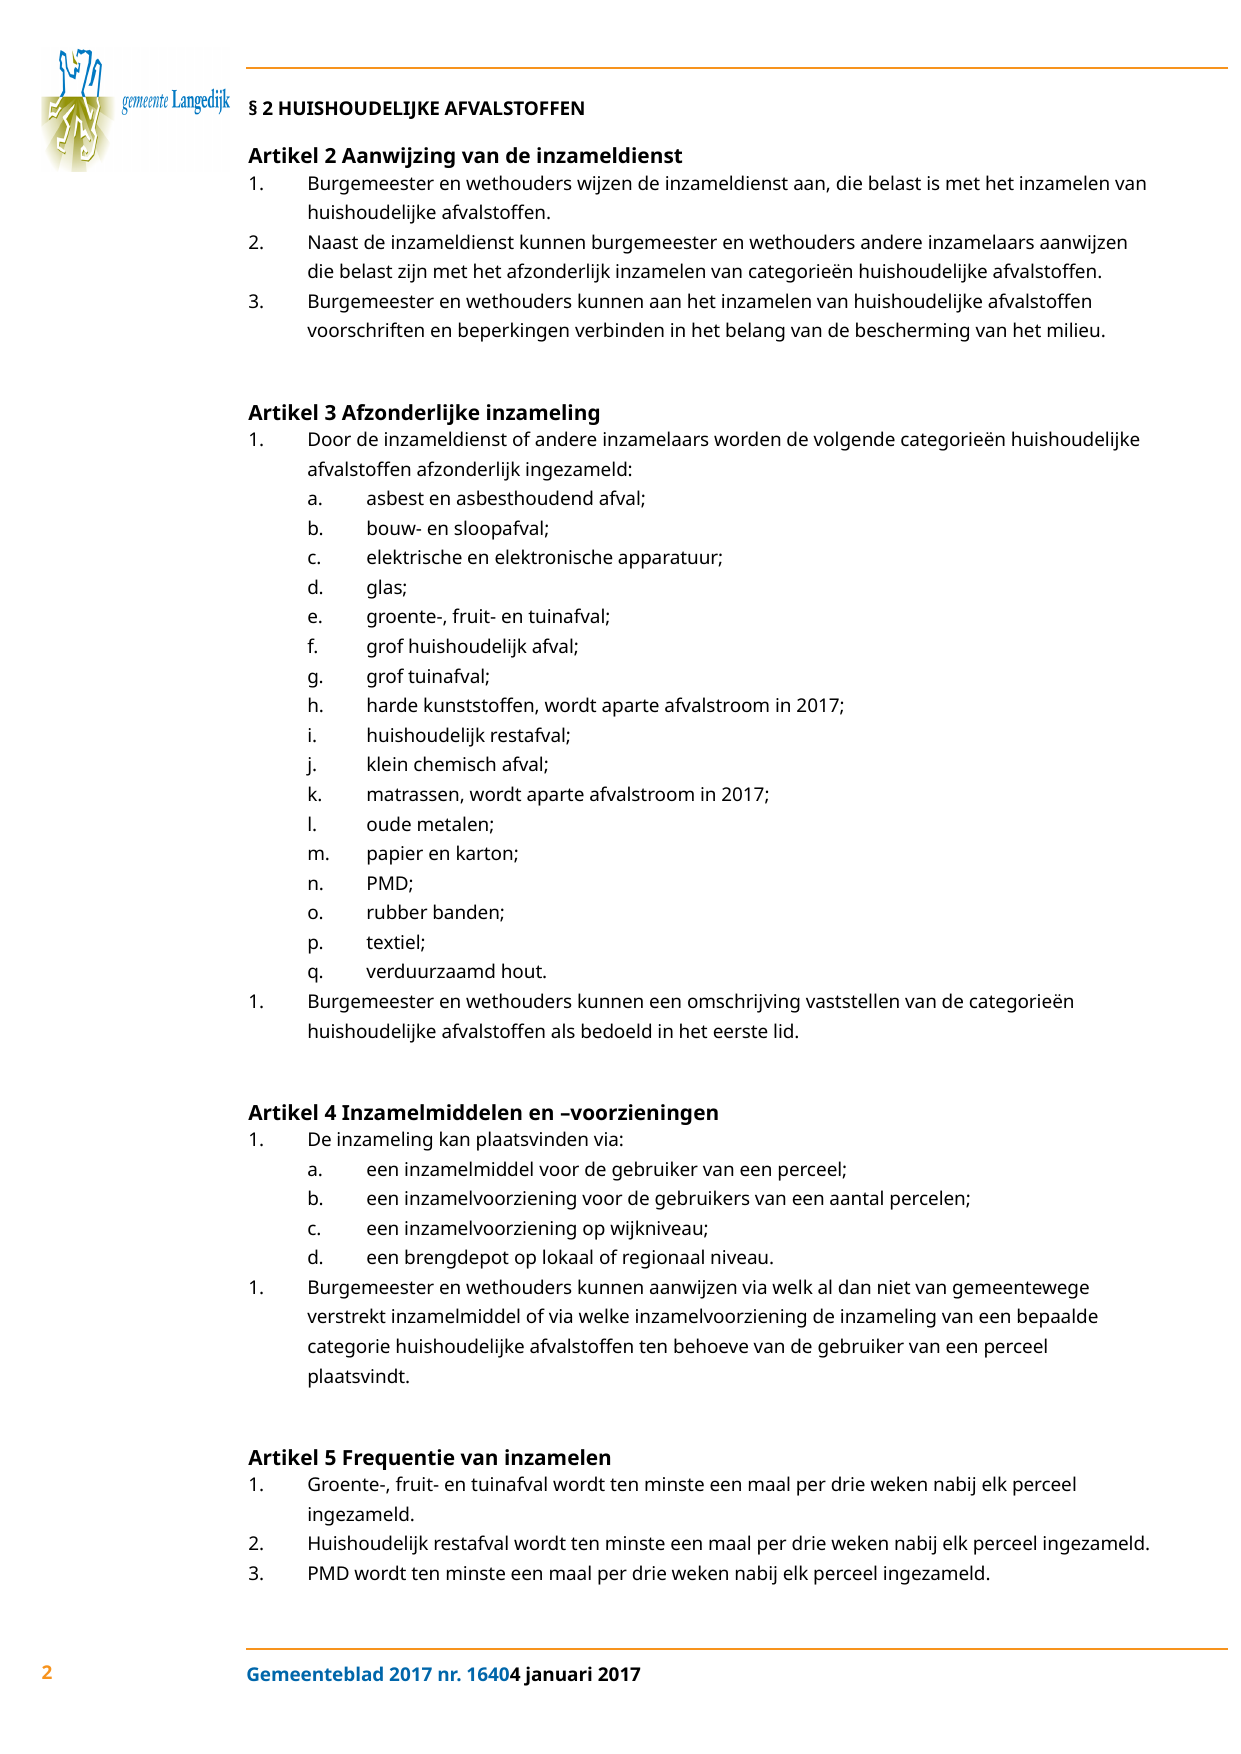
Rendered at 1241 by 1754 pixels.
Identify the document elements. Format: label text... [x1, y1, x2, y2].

list elektrische en elektronische apparatuur; [307, 544, 1152, 570]
list klein chemisch afval; [307, 752, 1152, 777]
list PMD wordt ten minste een maal per drie weken nabij elk perceel ingezameld. [248, 1560, 1152, 1586]
list glas; [307, 574, 1152, 600]
list bouw- en sloopafval; [307, 515, 1152, 541]
list Burgemeester en wethouders kunnen aan het inzamelen van huishoudelijke afvalstoffen voorschriften en beperkingen verbinden in het belang van de bescherming van het milieu. [248, 288, 1152, 343]
list Burgemeester en wethouders kunnen een omschrijving vaststellen van de categorieën huishoudelijke afvalstoffen als bedoeld in het eerste lid. [248, 988, 1152, 1043]
text Artikel 4 Inzamelmiddelen en –voorzieningen [248, 1098, 1152, 1126]
list een brengdepot op lokaal of regionaal niveau. [307, 1244, 1152, 1270]
text § 2 HUISHOUDELIJKE AFVALSTOFFEN [248, 95, 1152, 121]
list grof tuinafval; [307, 663, 1152, 688]
text Artikel 3 Afzonderlijke inzameling [248, 398, 1152, 426]
list huishoudelijk restafval; [307, 722, 1152, 748]
text Artikel 2 Aanwijzing van de inzameldienst [248, 141, 1152, 170]
list rubber banden; [307, 899, 1152, 925]
list asbest en asbesthoudend afval; [307, 485, 1152, 511]
list grof huishoudelijk afval; [307, 633, 1152, 659]
list een inzamelvoorziening voor de gebruikers van een aantal percelen; [307, 1185, 1152, 1211]
list oude metalen; [307, 811, 1152, 836]
list groente-, fruit- en tuinafval; [307, 604, 1152, 629]
list Naast de inzameldienst kunnen burgemeester en wethouders andere inzamelaars aanwijzen die belast zijn met het afzonderlijk inzamelen van categorieën huishoudelijke afvalstoffen. [248, 229, 1152, 284]
list Door de inzameldienst of andere inzamelaars worden de volgende categorieën huishoudelijke afvalstoffen afzonderlijk ingezameld: [248, 426, 1152, 481]
list harde kunststoffen, wordt aparte afvalstroom in 2017; [307, 692, 1152, 718]
list een inzamelvoorziening op wijkniveau; [307, 1215, 1152, 1241]
list Groente-, fruit- en tuinafval wordt ten minste een maal per drie weken nabij elk perceel ingezameld. [248, 1471, 1152, 1527]
picture [41, 47, 231, 172]
list een inzamelmiddel voor de gebruiker van een perceel; [307, 1156, 1152, 1182]
list De inzameling kan plaatsvinden via: [248, 1126, 1152, 1152]
list PMD; [307, 870, 1152, 896]
list textiel; [307, 929, 1152, 955]
list matrassen, wordt aparte afvalstroom in 2017; [307, 781, 1152, 807]
list Huishoudelijk restafval wordt ten minste een maal per drie weken nabij elk perceel ingezameld. [248, 1531, 1152, 1556]
text Artikel 5 Frequentie van inzamelen [248, 1443, 1152, 1471]
list verduurzaamd hout. [307, 959, 1152, 984]
list Burgemeester en wethouders wijzen de inzameldienst aan, die belast is met het inzamelen van huishoudelijke afvalstoffen. [248, 170, 1152, 225]
list papier en karton; [307, 840, 1152, 866]
list Burgemeester en wethouders kunnen aanwijzen via welk al dan niet van gemeentewege verstrekt inzamelmiddel of via welke inzamelvoorziening de inzameling van een bepaalde categorie huishoudelijke afvalstoffen ten behoeve van de gebruiker van een perceel plaatsvindt. [248, 1274, 1152, 1389]
